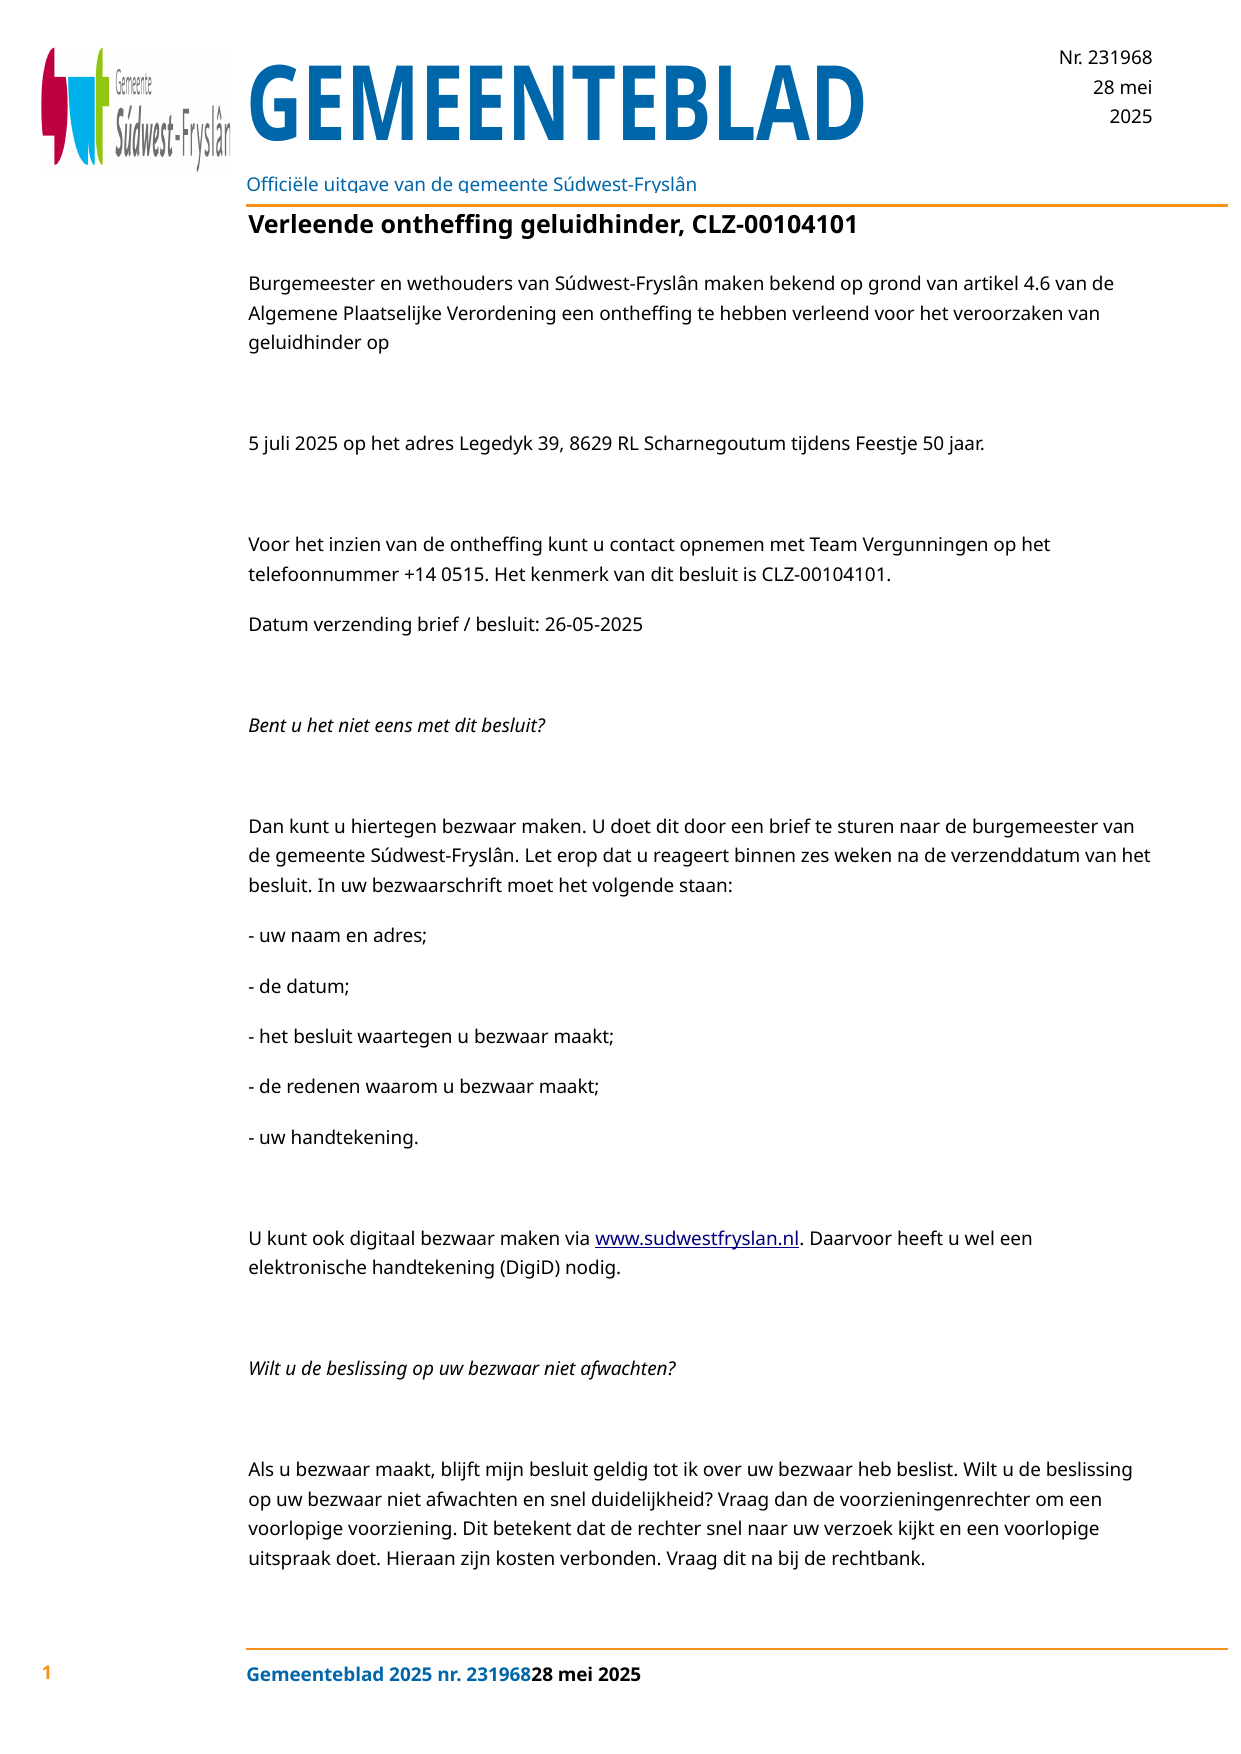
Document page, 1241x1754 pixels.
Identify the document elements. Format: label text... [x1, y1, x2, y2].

text Datum verzending brief / besluit: 26-05-2025 [248, 611, 1152, 637]
text Als u bezwaar maakt, blijft mijn besluit geldig tot ik over uw bezwaar heb beslist. Wilt u de beslissing op uw bezwaar niet afwachten en snel duidelijkheid? Vraag dan de voorzieningenrechter om een voorlopige voorziening. Dit betekent dat de rechter snel naar uw verzoek kijkt en een voorlopige uitspraak doet. Hieraan zijn kosten verbonden. Vraag dit na bij de rechtbank. [248, 1456, 1152, 1571]
text Dan kunt u hiertegen bezwaar maken. U doet dit door een brief te sturen naar de burgemeester van de gemeente Súdwest-Fryslân. Let erop dat u reageert binnen zes weken na de verzenddatum van het besluit. In uw bezwaarschrift moet het volgende staan: [248, 813, 1152, 898]
text Wilt u de beslissing op uw bezwaar niet afwachten? [248, 1355, 1152, 1381]
text - de redenen waarom u bezwaar maakt; [248, 1074, 1152, 1099]
text 5 juli 2025 op het adres Legedyk 39, 8629 RL Scharnegoutum tijdens Feestje 50 jaar. [248, 430, 1152, 456]
text - de datum; [248, 973, 1152, 998]
text - het besluit waartegen u bezwaar maakt; [248, 1023, 1152, 1049]
text Verleende ontheffing geluidhinder, CLZ-00104101 [248, 207, 1152, 241]
text - uw handtekening. [248, 1124, 1152, 1150]
text - uw naam en adres; [248, 922, 1152, 948]
picture [41, 47, 231, 172]
text Voor het inzien van de ontheffing kunt u contact opnemen met Team Vergunningen op het telefoonnummer +14 0515. Het kenmerk van dit besluit is CLZ-00104101. [248, 531, 1152, 586]
text U kunt ook digitaal bezwaar maken via www.sudwestfryslan.nl. Daarvoor heeft u wel een elektronische handtekening (DigiD) nodig. [248, 1225, 1152, 1280]
text Bent u het niet eens met dit besluit? [248, 712, 1152, 738]
text Burgemeester en wethouders van Súdwest-Fryslân maken bekend op grond van artikel 4.6 van de Algemene Plaatselijke Verordening een ontheffing te hebben verleend voor het veroorzaken van geluidhinder op [248, 270, 1152, 355]
